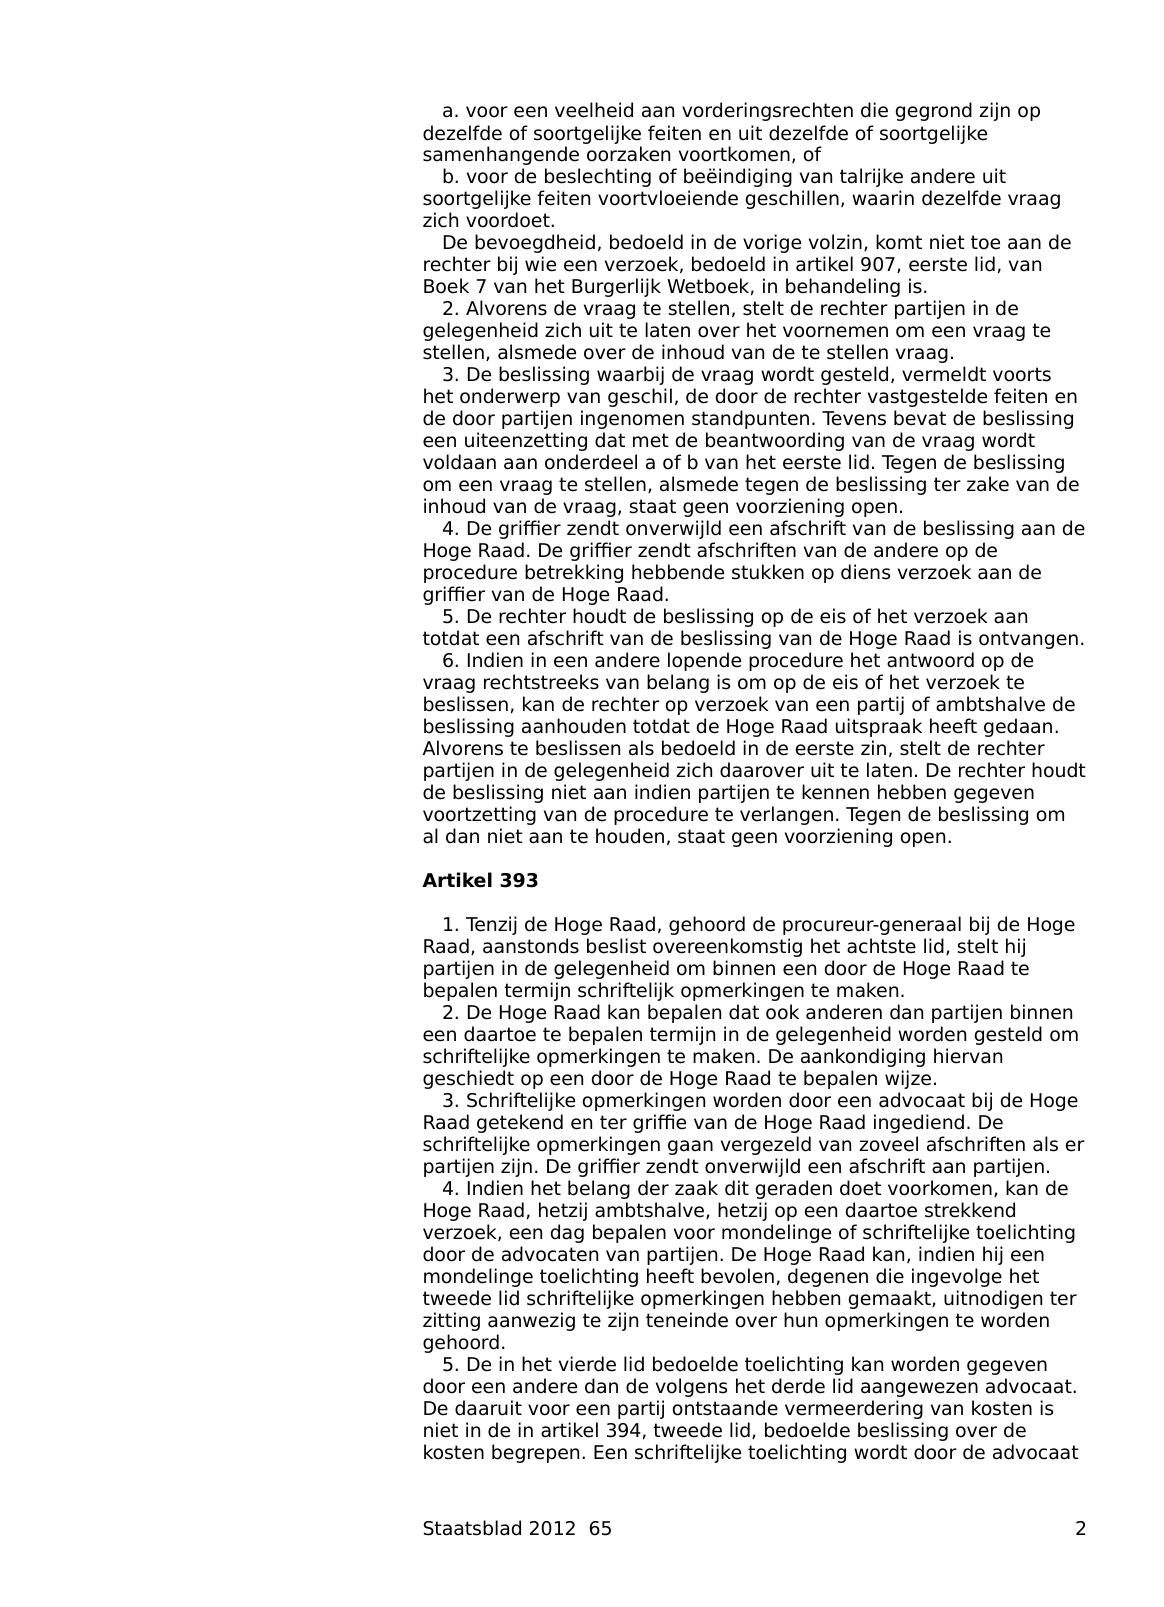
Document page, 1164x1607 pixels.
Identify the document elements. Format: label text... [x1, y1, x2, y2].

subtitle Artikel 393 [422, 870, 1087, 892]
text a. voor een veelheid aan vorderingsrechten die gegrond zijn op dezelfde of soortgelijke feiten en uit dezelfde of soortgelijke samenhangende oorzaken voortkomen, of [422, 100, 1087, 166]
text 4. Indien het belang der zaak dit geraden doet voorkomen, kan de Hoge Raad, hetzij ambtshalve, hetzij op een daartoe strekkend verzoek, een dag bepalen voor mondelinge of schriftelijke toelichting door de advocaten van partijen. De Hoge Raad kan, indien hij een mondelinge toelichting heeft bevolen, degenen die ingevolge het tweede lid schriftelijke opmerkingen hebben gemaakt, uitnodigen ter zitting aanwezig te zijn teneinde over hun opmerkingen te worden gehoord. [422, 1178, 1087, 1354]
text 5. De in het vierde lid bedoelde toelichting kan worden gegeven door een andere dan de volgens het derde lid aangewezen advocaat. De daaruit voor een partij ontstaande vermeerdering van kosten is niet in de in artikel 394, tweede lid, bedoelde beslissing over de kosten begrepen. Een schriftelijke toelichting wordt door de advocaat [422, 1354, 1087, 1463]
text 3. Schriftelijke opmerkingen worden door een advocaat bij de Hoge Raad getekend en ter griffie van de Hoge Raad ingediend. De schriftelijke opmerkingen gaan vergezeld van zoveel afschriften als er partijen zijn. De griffier zendt onverwijld een afschrift aan partijen. [422, 1090, 1087, 1178]
text 6. Indien in een andere lopende procedure het antwoord op de vraag rechtstreeks van belang is om op de eis of het verzoek te beslissen, kan de rechter op verzoek van een partij of ambtshalve de beslissing aanhouden totdat de Hoge Raad uitspraak heeft gedaan. Alvorens te beslissen als bedoeld in de eerste zin, stelt de rechter partijen in de gelegenheid zich daarover uit te laten. De rechter houdt de beslissing niet aan indien partijen te kennen hebben gegeven voortzetting van de procedure te verlangen. Tegen de beslissing om al dan niet aan te houden, staat geen voorziening open. [422, 650, 1087, 848]
text 3. De beslissing waarbij de vraag wordt gesteld, vermeldt voorts het onderwerp van geschil, de door de rechter vastgestelde feiten en de door partijen ingenomen standpunten. Tevens bevat de beslissing een uiteenzetting dat met de beantwoording van de vraag wordt voldaan aan onderdeel a of b van het eerste lid. Tegen de beslissing om een vraag te stellen, alsmede tegen de beslissing ter zake van de inhoud van de vraag, staat geen voorziening open. [422, 364, 1087, 518]
text b. voor de beslechting of beëindiging van talrijke andere uit soortgelijke feiten voortvloeiende geschillen, waarin dezelfde vraag zich voordoet. [422, 166, 1087, 232]
text 5. De rechter houdt de beslissing op de eis of het verzoek aan totdat een afschrift van de beslissing van de Hoge Raad is ontvangen. [422, 606, 1087, 650]
text 4. De griffier zendt onverwijld een afschrift van de beslissing aan de Hoge Raad. De griffier zendt afschriften van de andere op de procedure betrekking hebbende stukken op diens verzoek aan de griffier van de Hoge Raad. [422, 518, 1087, 606]
text 1. Tenzij de Hoge Raad, gehoord de procureur-generaal bij de Hoge Raad, aanstonds beslist overeenkomstig het achtste lid, stelt hij partijen in de gelegenheid om binnen een door de Hoge Raad te bepalen termijn schriftelijk opmerkingen te maken. [422, 914, 1087, 1002]
text 2. Alvorens de vraag te stellen, stelt de rechter partijen in de gelegenheid zich uit te laten over het voornemen om een vraag te stellen, alsmede over de inhoud van de te stellen vraag. [422, 298, 1087, 364]
text De bevoegdheid, bedoeld in de vorige volzin, komt niet toe aan de rechter bij wie een verzoek, bedoeld in artikel 907, eerste lid, van Boek 7 van het Burgerlijk Wetboek, in behandeling is. [422, 232, 1087, 298]
text 2. De Hoge Raad kan bepalen dat ook anderen dan partijen binnen een daartoe te bepalen termijn in de gelegenheid worden gesteld om schriftelijke opmerkingen te maken. De aankondiging hiervan geschiedt op een door de Hoge Raad te bepalen wijze. [422, 1002, 1087, 1090]
